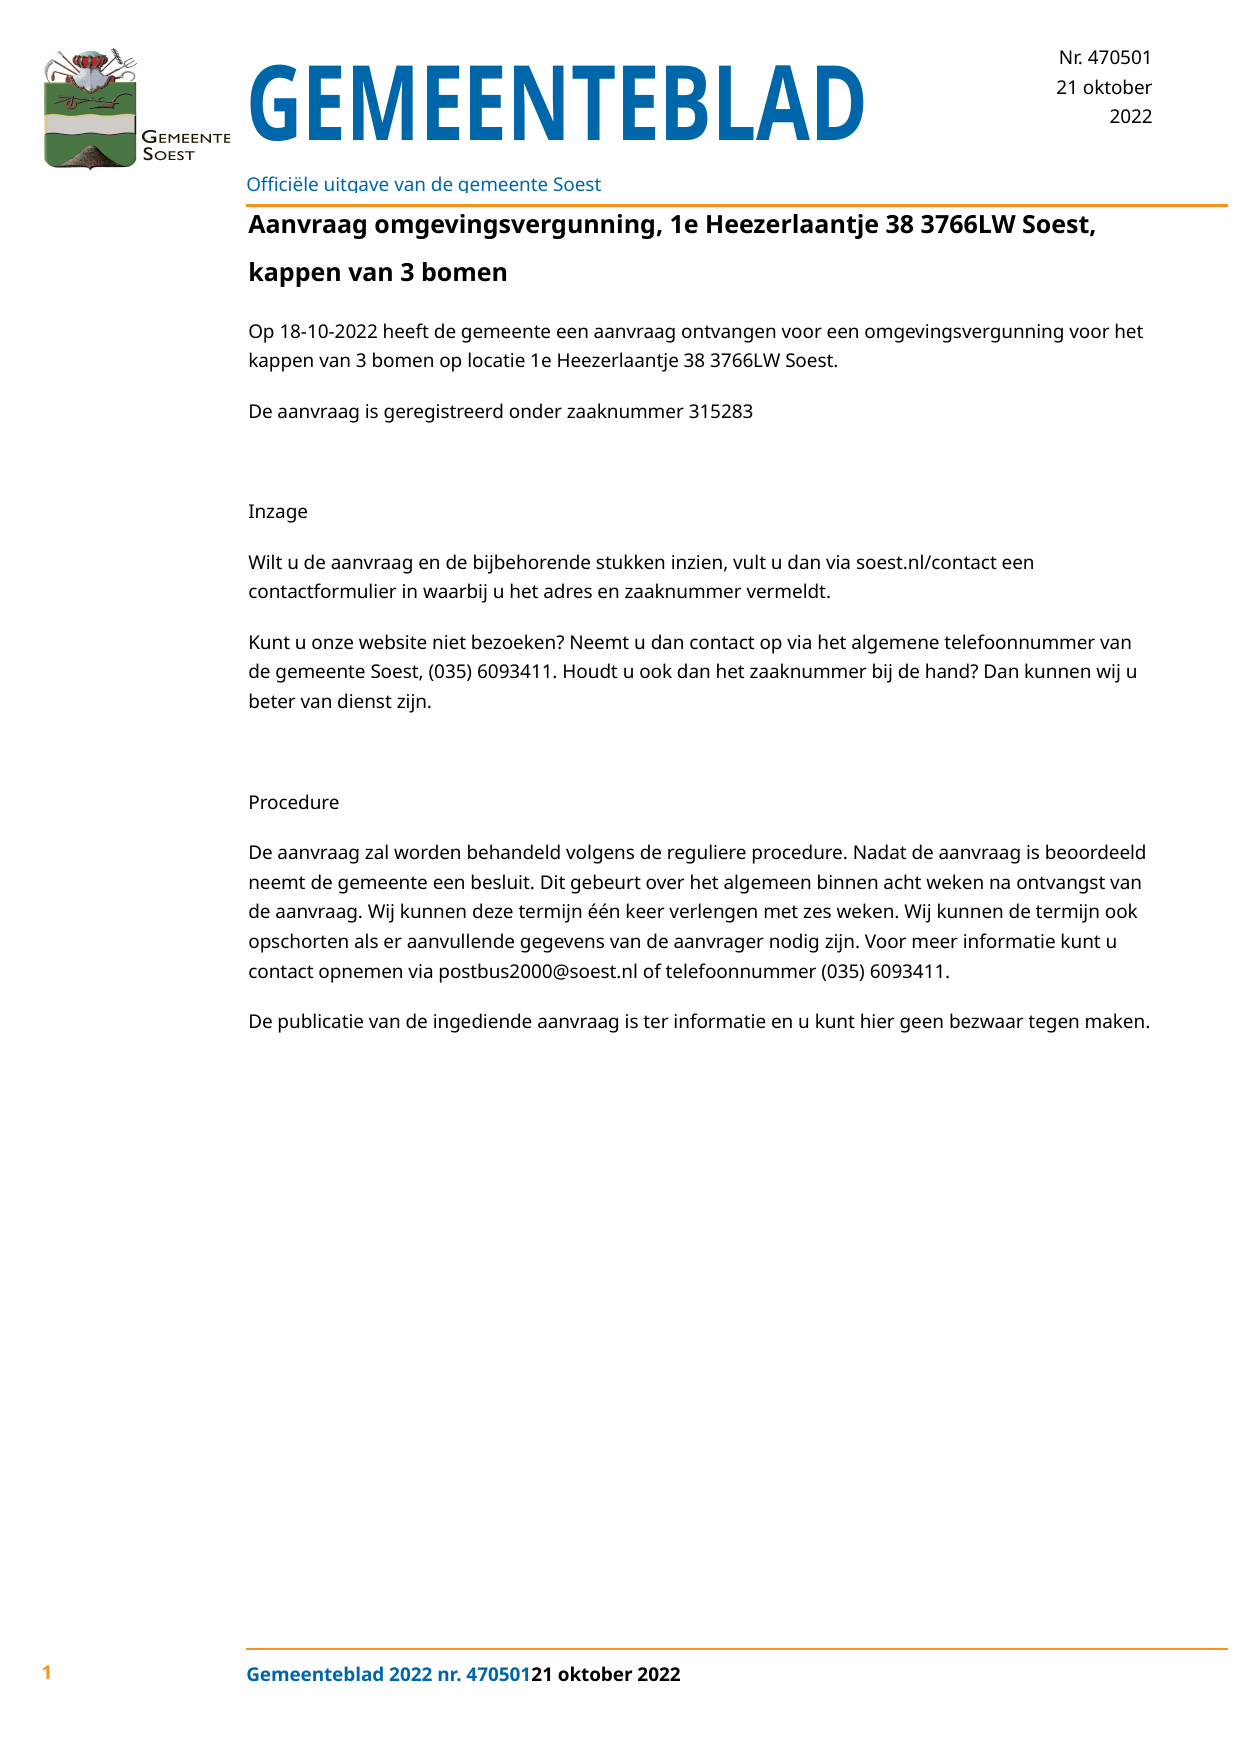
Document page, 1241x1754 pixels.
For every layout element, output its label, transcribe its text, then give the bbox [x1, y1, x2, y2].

text Op 18-10-2022 heeft de gemeente een aanvraag ontvangen voor een omgevingsvergunning voor het kappen van 3 bomen op locatie 1e Heezerlaantje 38 3766LW Soest. [248, 318, 1152, 373]
text De aanvraag is geregistreerd onder zaaknummer 315283 [248, 398, 1152, 424]
text Procedure [248, 789, 1152, 815]
text Wilt u de aanvraag en de bijbehorende stukken inzien, vult u dan via soest.nl/contact een contactformulier in waarbij u het adres en zaaknummer vermeldt. [248, 549, 1152, 604]
picture [41, 47, 231, 172]
text Aanvraag omgevingsvergunning, 1e Heezerlaantje 38 3766LW Soest, kappen van 3 bomen [248, 207, 1152, 288]
text De publicatie van de ingediende aanvraag is ter informatie en u kunt hier geen bezwaar tegen maken. [248, 1008, 1152, 1034]
text De aanvraag zal worden behandeld volgens de reguliere procedure. Nadat de aanvraag is beoordeeld neemt de gemeente een besluit. Dit gebeurt over het algemeen binnen acht weken na ontvangst van de aanvraag. Wij kunnen deze termijn één keer verlengen met zes weken. Wij kunnen de termijn ook opschorten als er aanvullende gegevens van de aanvrager nodig zijn. Voor meer informatie kunt u contact opnemen via postbus2000@soest.nl of telefoonnummer (035) 6093411. [248, 839, 1152, 984]
text Inzage [248, 499, 1152, 524]
text Kunt u onze website niet bezoeken? Neemt u dan contact op via het algemene telefoonnummer van de gemeente Soest, (035) 6093411. Houdt u ook dan het zaaknummer bij de hand? Dan kunnen wij u beter van dienst zijn. [248, 629, 1152, 714]
